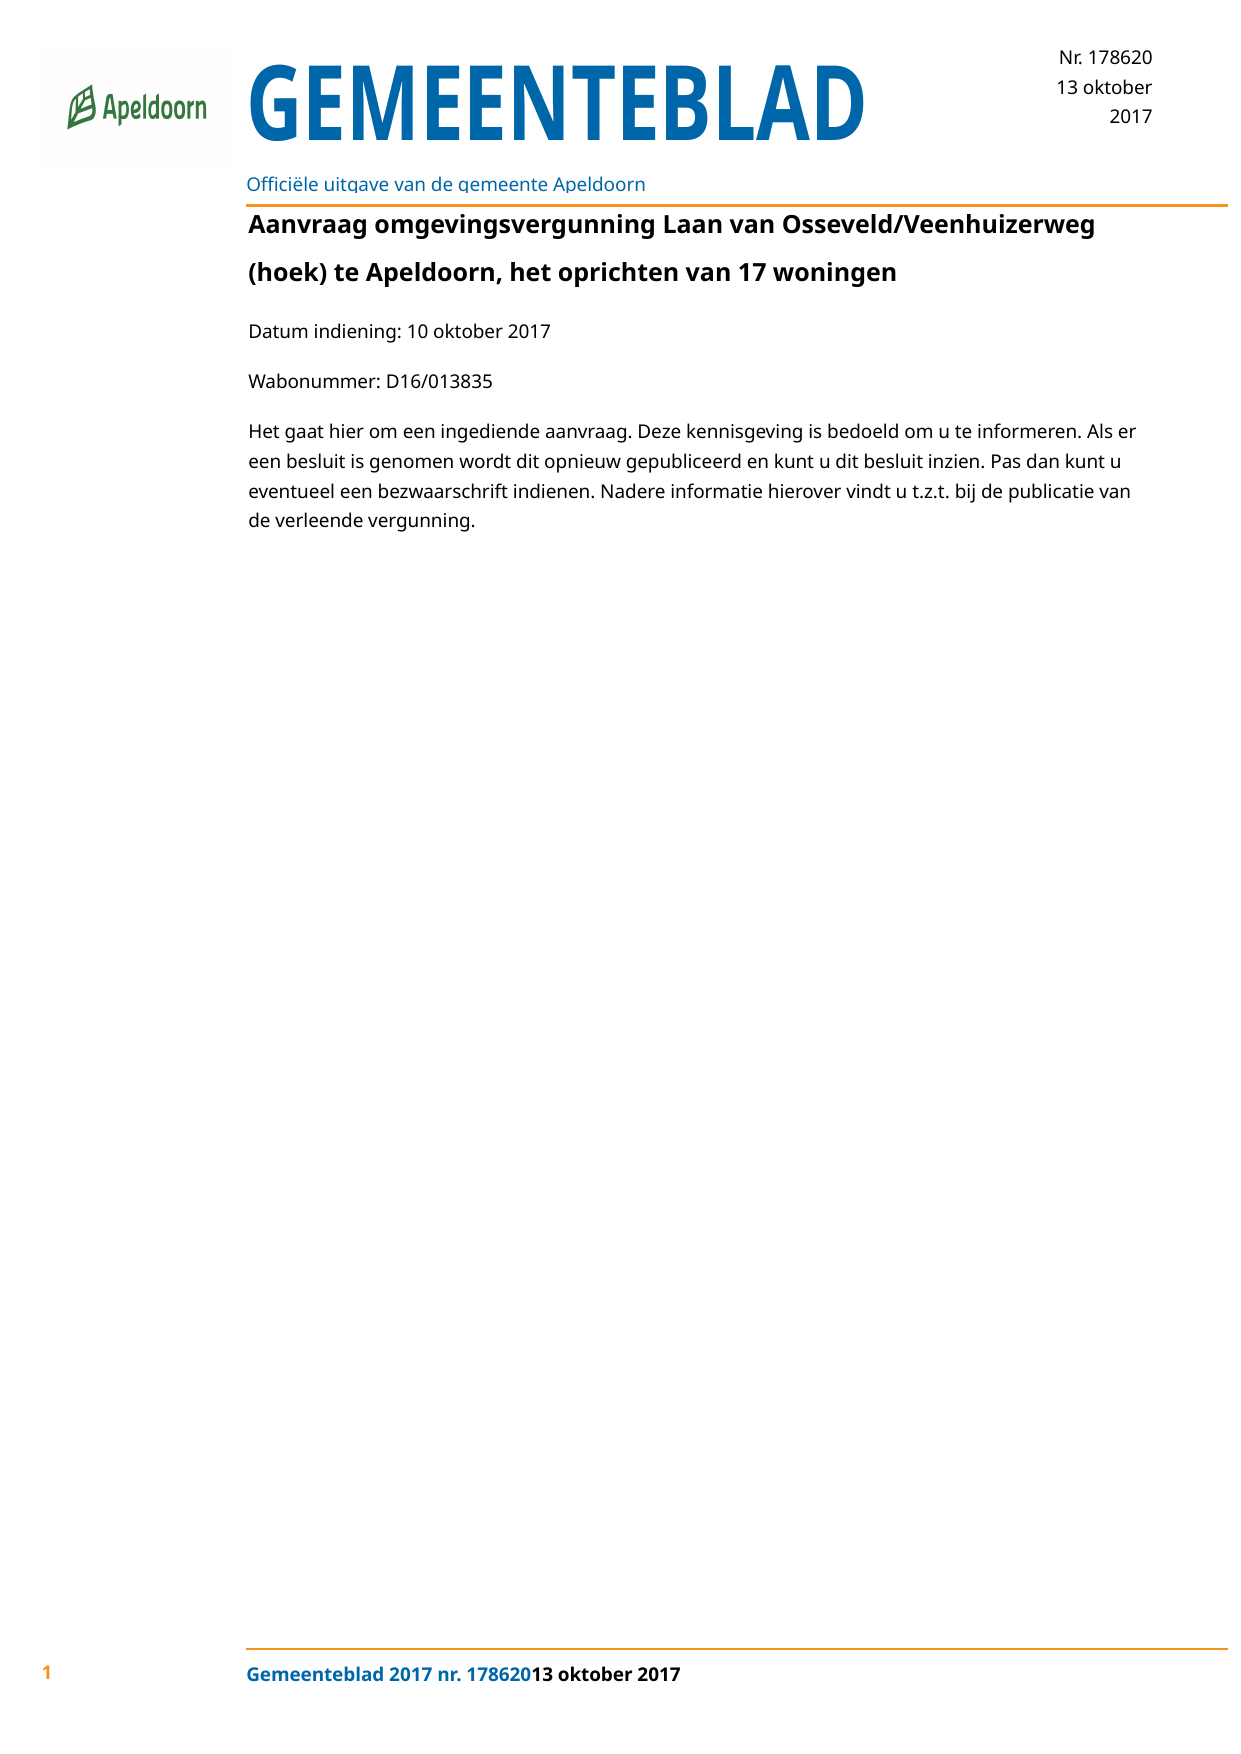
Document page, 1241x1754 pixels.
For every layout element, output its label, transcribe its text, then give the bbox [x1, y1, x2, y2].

text Aanvraag omgevingsvergunning Laan van Osseveld/Veenhuizerweg (hoek) te Apeldoorn, het oprichten van 17 woningen [248, 207, 1152, 288]
text Het gaat hier om een ingediende aanvraag. Deze kennisgeving is bedoeld om u te informeren. Als er een besluit is genomen wordt dit opnieuw gepubliceerd en kunt u dit besluit inzien. Pas dan kunt u eventueel een bezwaarschrift indienen. Nadere informatie hierover vindt u t.z.t. bij de publicatie van de verleende vergunning. [248, 419, 1152, 533]
picture [41, 47, 231, 172]
text Datum indiening: 10 oktober 2017 [248, 318, 1152, 344]
text Wabonummer: D16/013835 [248, 368, 1152, 394]
